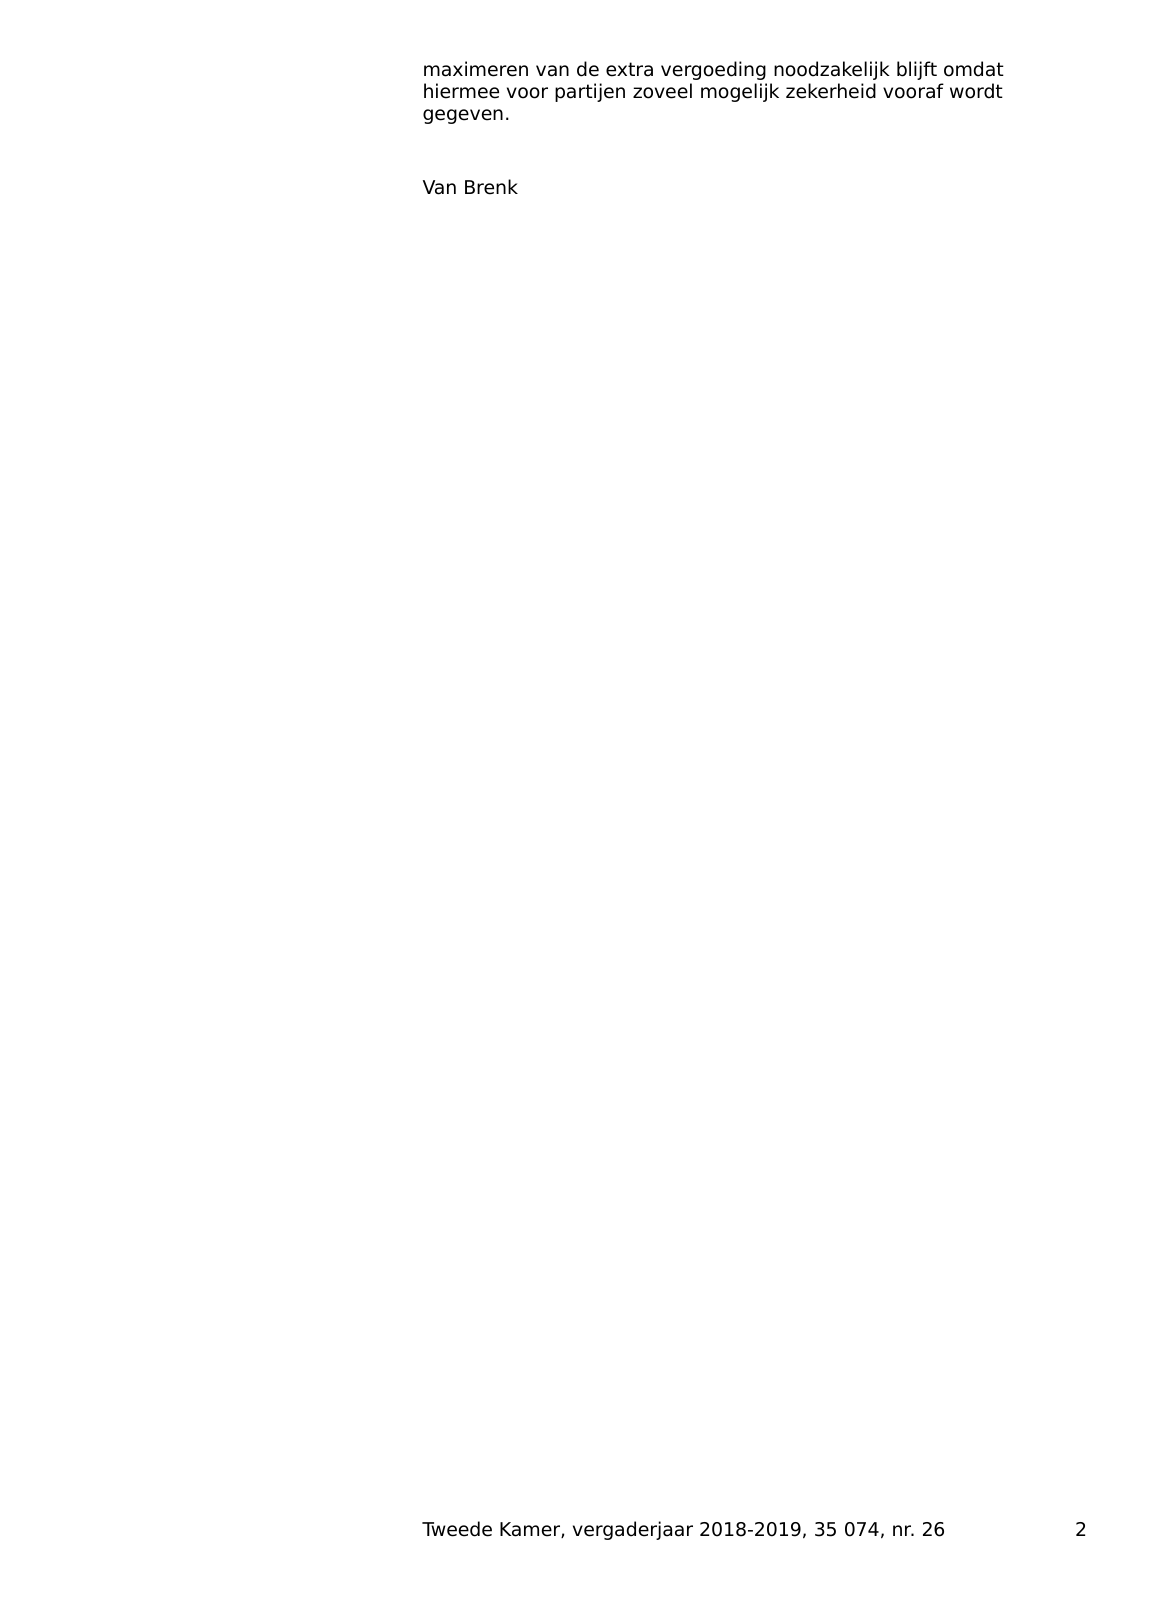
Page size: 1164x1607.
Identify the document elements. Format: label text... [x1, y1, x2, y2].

text maximeren van de extra vergoeding noodzakelijk blijft omdat hiermee voor partijen zoveel mogelijk zekerheid vooraf wordt gegeven. [422, 59, 1087, 125]
text Van Brenk [422, 155, 1087, 199]
